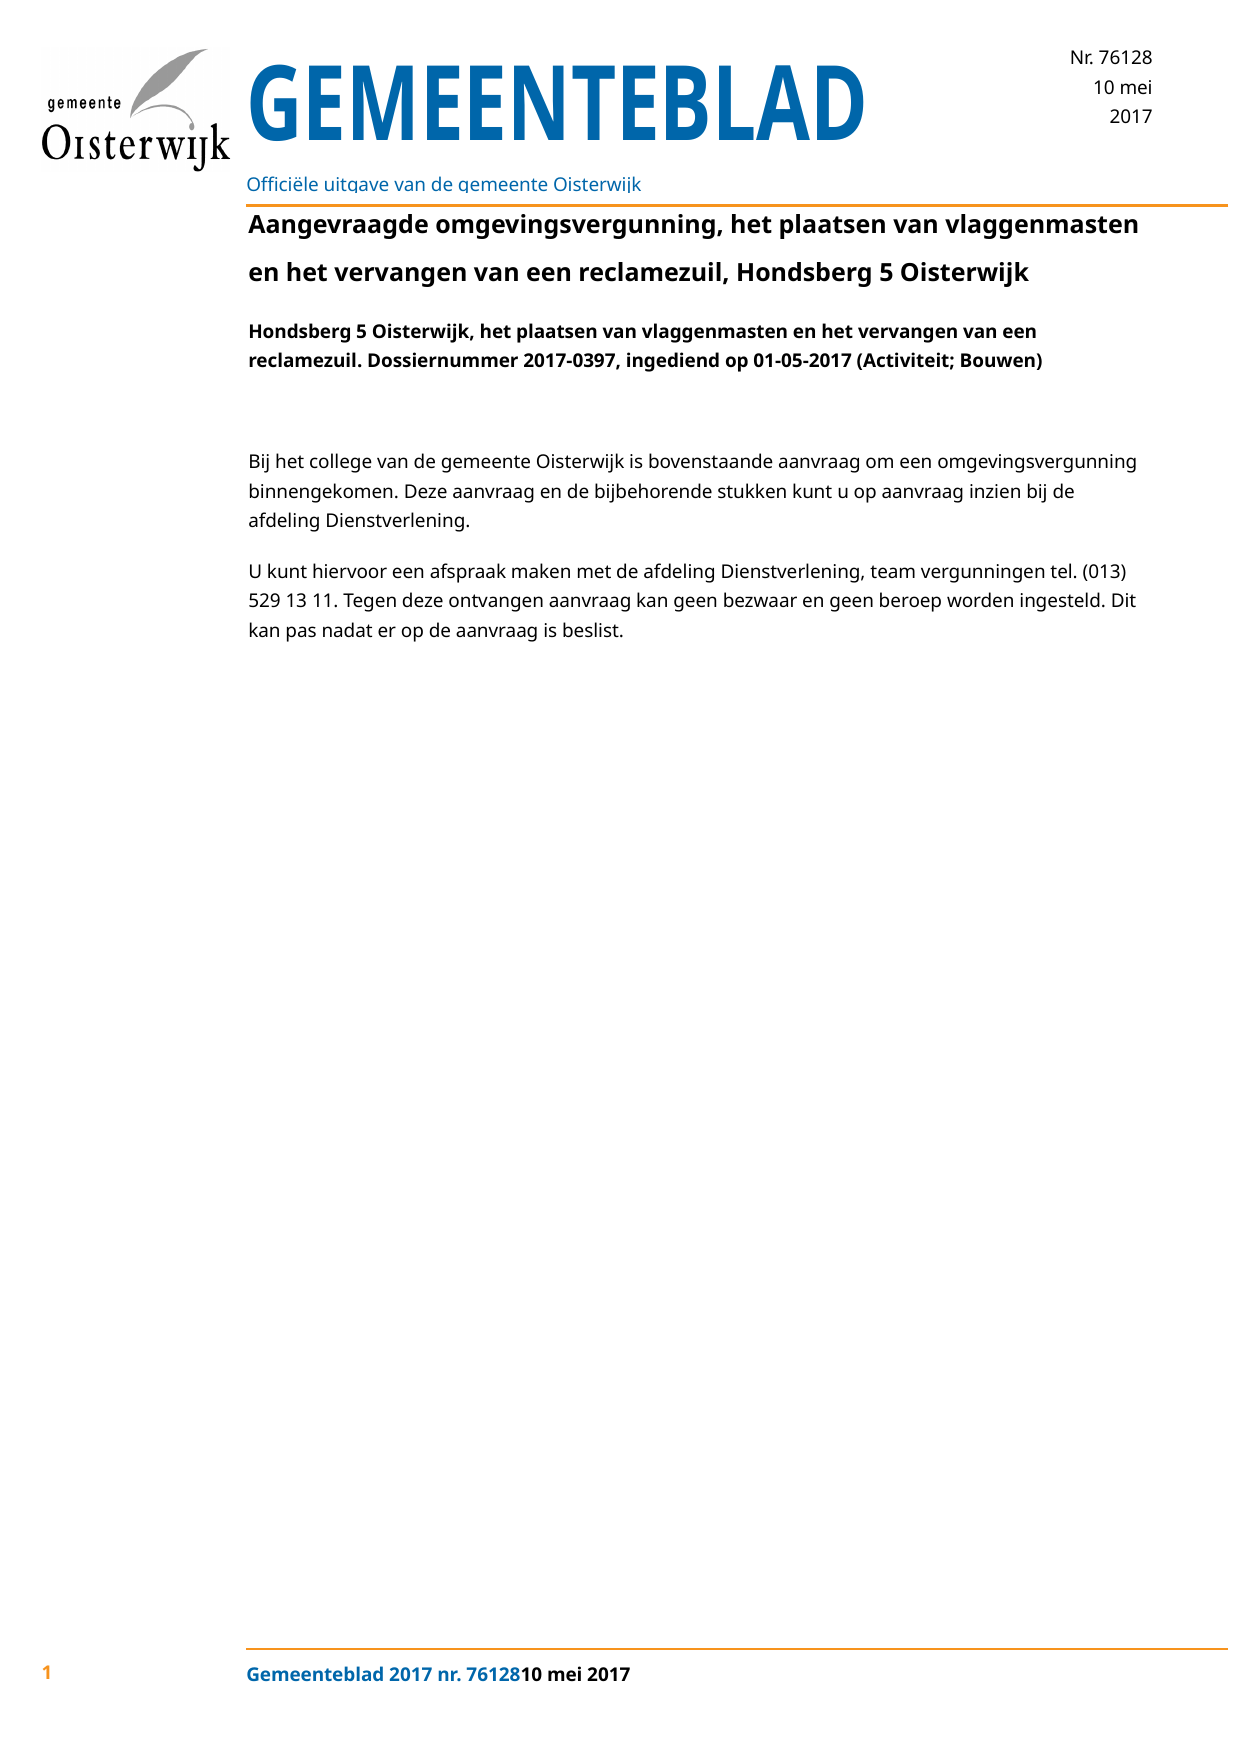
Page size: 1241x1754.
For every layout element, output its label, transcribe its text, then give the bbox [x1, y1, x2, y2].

picture [41, 47, 231, 172]
text Bij het college van de gemeente Oisterwijk is bovenstaande aanvraag om een omgevingsvergunning binnengekomen. Deze aanvraag en de bijbehorende stukken kunt u op aanvraag inzien bij de afdeling Dienstverlening. [248, 448, 1152, 533]
text Hondsberg 5 Oisterwijk, het plaatsen van vlaggenmasten en het vervangen van een reclamezuil. Dossiernummer 2017-0397, ingediend op 01-05-2017 (Activiteit; Bouwen) [248, 318, 1152, 373]
text Aangevraagde omgevingsvergunning, het plaatsen van vlaggenmasten en het vervangen van een reclamezuil, Hondsberg 5 Oisterwijk [248, 207, 1152, 288]
text U kunt hiervoor een afspraak maken met de afdeling Dienstverlening, team vergunningen tel. (013) 529 13 11. Tegen deze ontvangen aanvraag kan geen bezwaar en geen beroep worden ingesteld. Dit kan pas nadat er op de aanvraag is beslist. [248, 558, 1152, 643]
